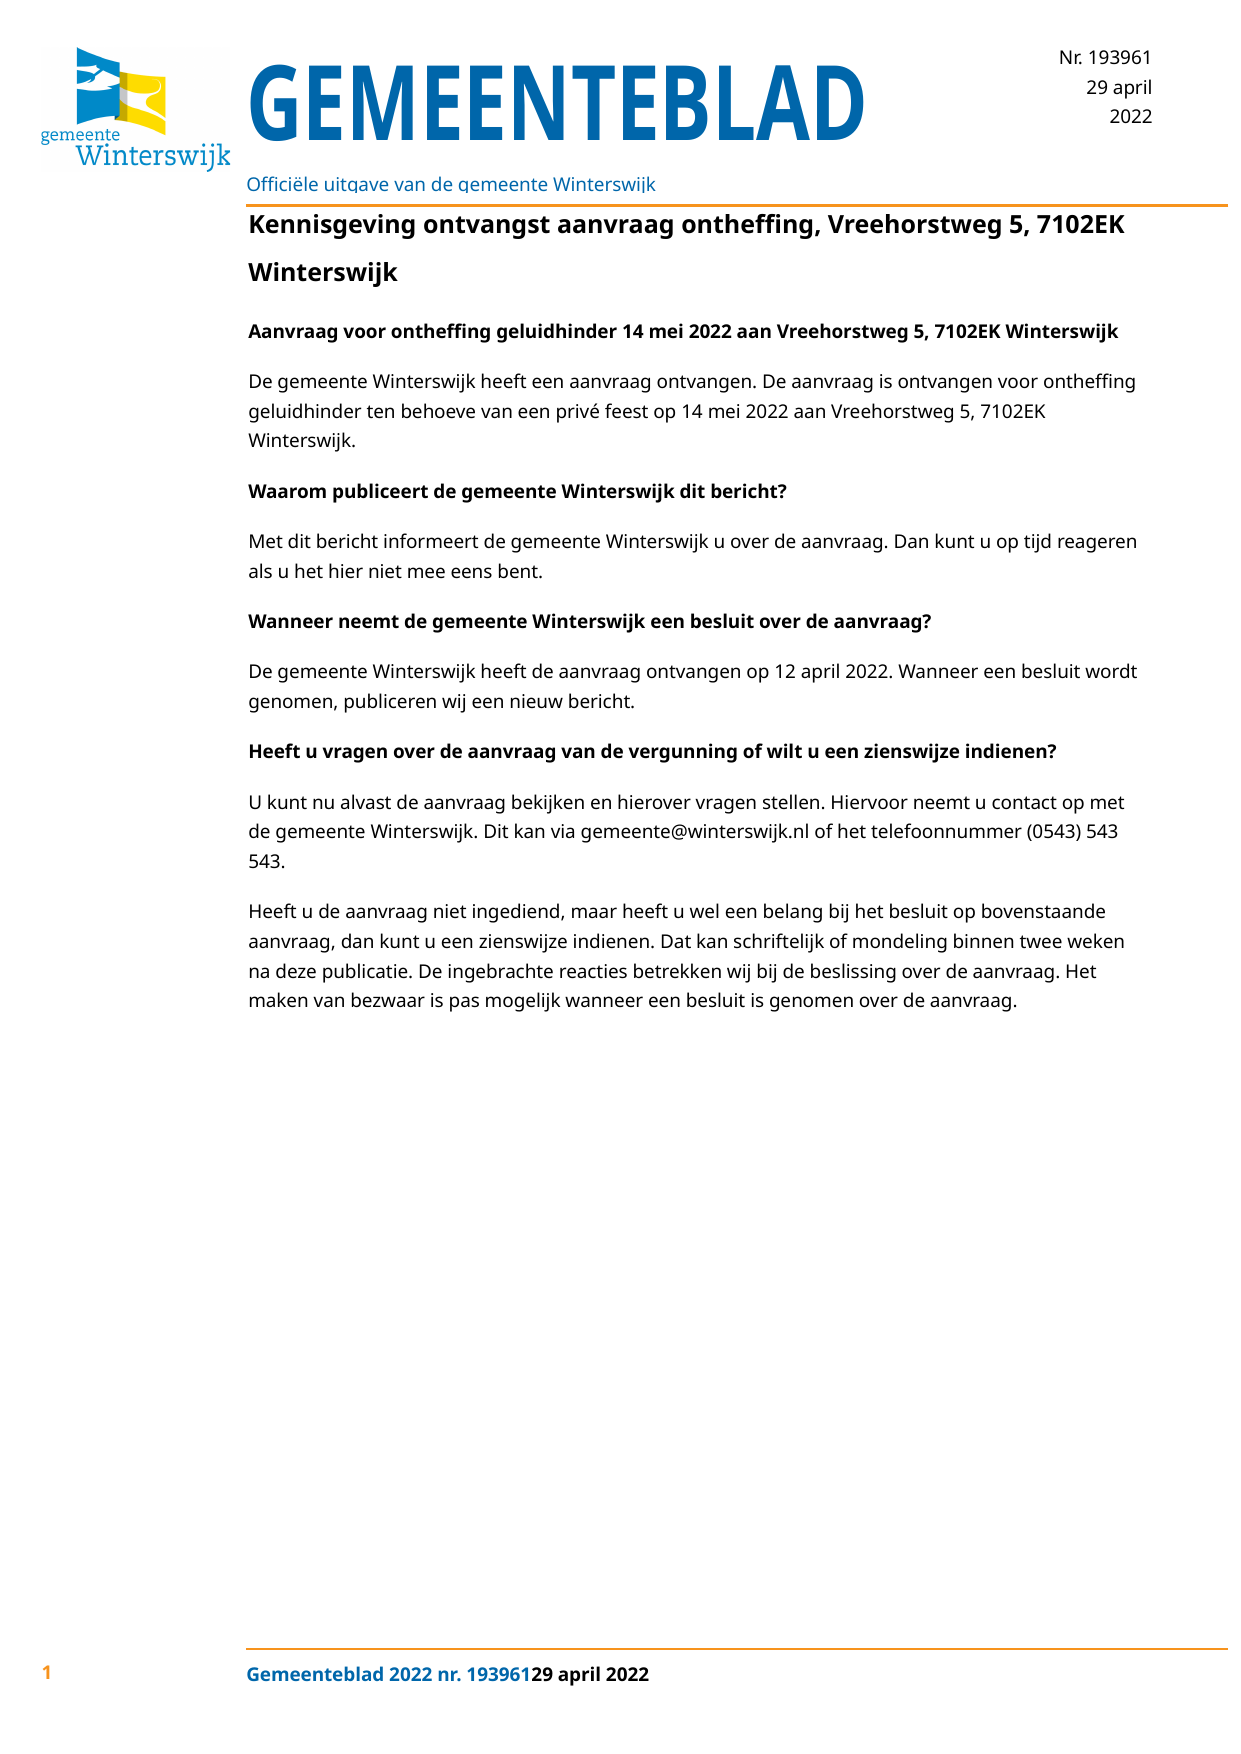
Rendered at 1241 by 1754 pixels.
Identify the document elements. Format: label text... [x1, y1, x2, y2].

text Wanneer neemt de gemeente Winterswijk een besluit over de aanvraag? [248, 608, 1152, 634]
text Kennisgeving ontvangst aanvraag ontheffing, Vreehorstweg 5, 7102EK Winterswijk [248, 207, 1152, 288]
picture [41, 47, 231, 172]
text Waarom publiceert de gemeente Winterswijk dit bericht? [248, 478, 1152, 504]
text Met dit bericht informeert de gemeente Winterswijk u over de aanvraag. Dan kunt u op tijd reageren als u het hier niet mee eens bent. [248, 528, 1152, 584]
text U kunt nu alvast de aanvraag bekijken en hierover vragen stellen. Hiervoor neemt u contact op met de gemeente Winterswijk. Dit kan via gemeente@winterswijk.nl of het telefoonnummer (0543) 543 543. [248, 789, 1152, 874]
text Heeft u de aanvraag niet ingediend, maar heeft u wel een belang bij het besluit op bovenstaande aanvraag, dan kunt u een zienswijze indienen. Dat kan schriftelijk of mondeling binnen twee weken na deze publicatie. De ingebrachte reacties betrekken wij bij de beslissing over de aanvraag. Het maken van bezwaar is pas mogelijk wanneer een besluit is genomen over de aanvraag. [248, 899, 1152, 1013]
text De gemeente Winterswijk heeft een aanvraag ontvangen. De aanvraag is ontvangen voor ontheffing geluidhinder ten behoeve van een privé feest op 14 mei 2022 aan Vreehorstweg 5, 7102EK Winterswijk. [248, 368, 1152, 453]
picture [225, 153, 231, 162]
text Heeft u vragen over de aanvraag van de vergunning of wilt u een zienswijze indienen? [248, 739, 1152, 764]
text Aanvraag voor ontheffing geluidhinder 14 mei 2022 aan Vreehorstweg 5, 7102EK Winterswijk [248, 318, 1152, 344]
text De gemeente Winterswijk heeft de aanvraag ontvangen op 12 april 2022. Wanneer een besluit wordt genomen, publiceren wij een nieuw bericht. [248, 659, 1152, 714]
